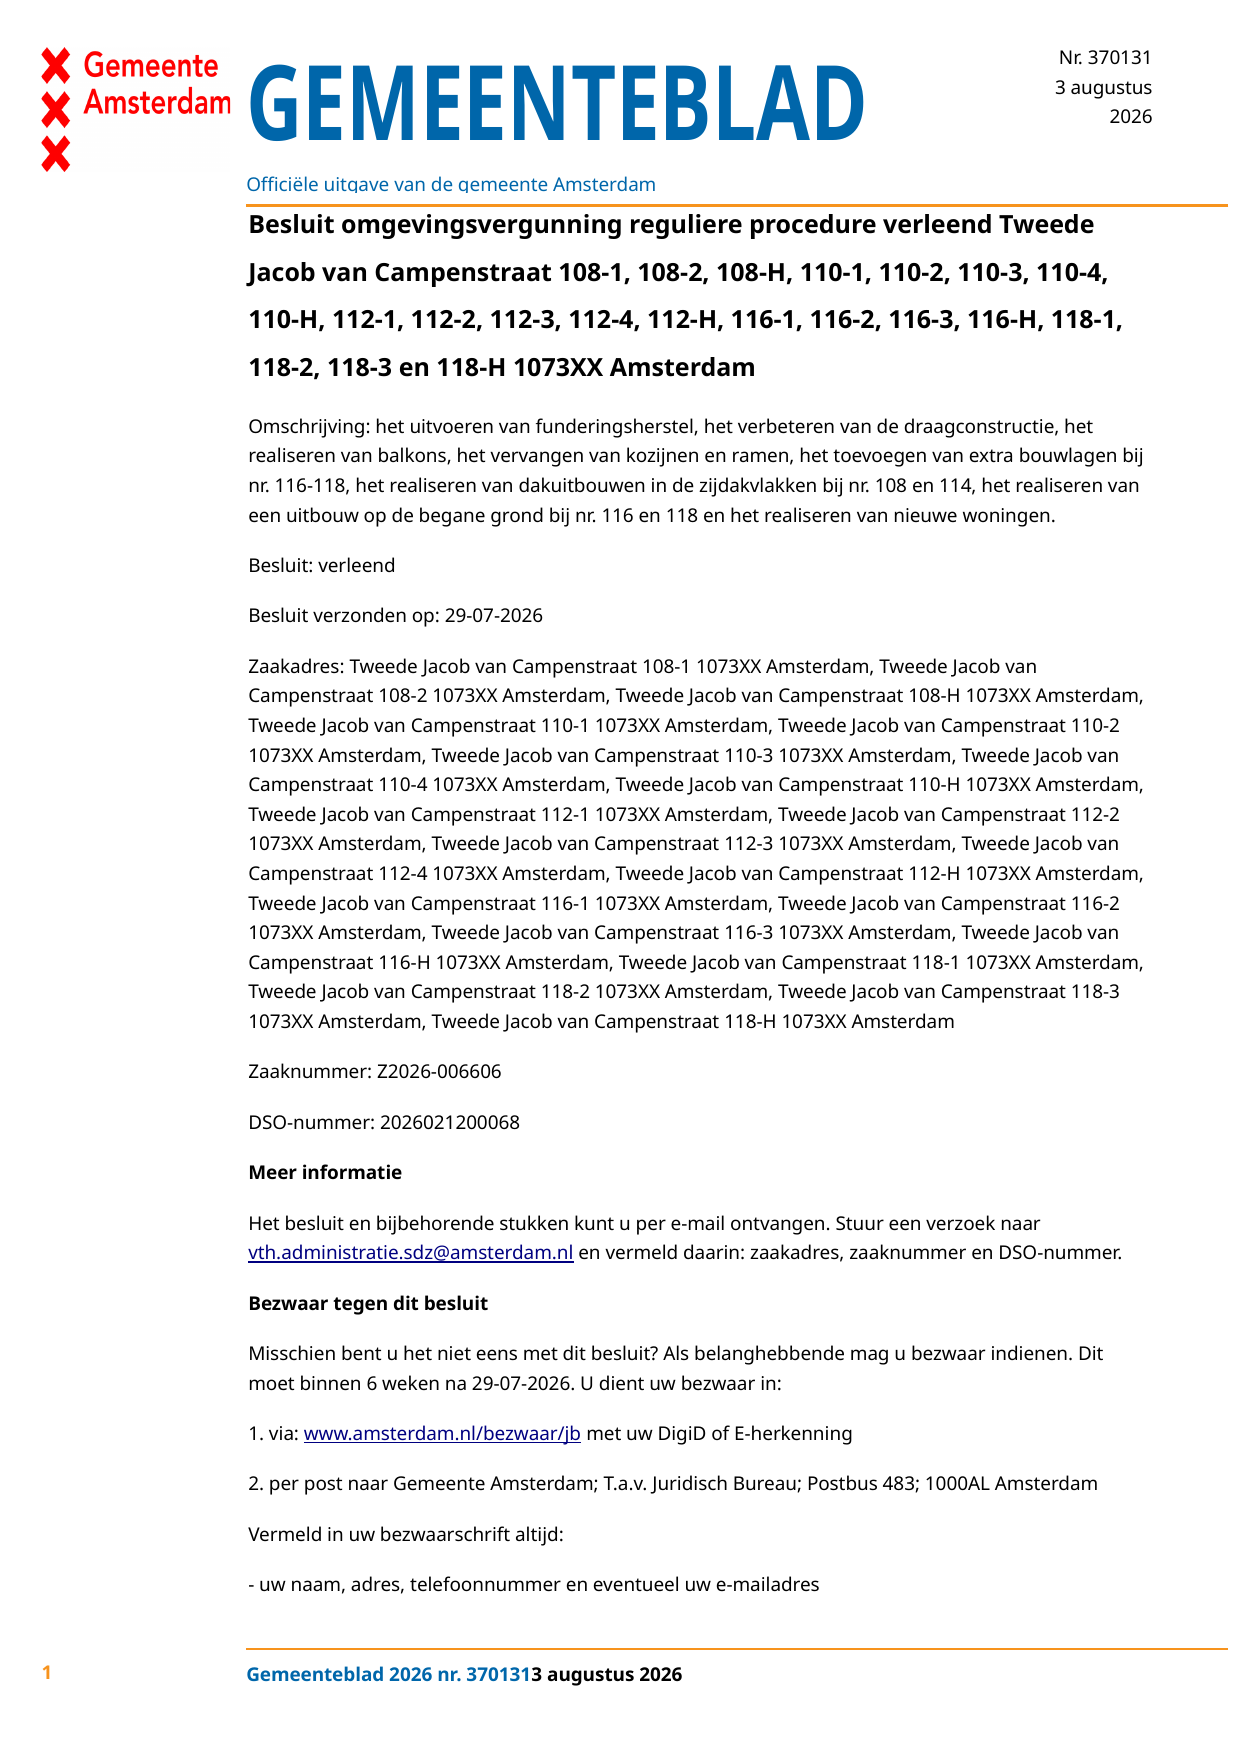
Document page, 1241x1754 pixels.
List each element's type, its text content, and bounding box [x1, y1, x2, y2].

text Het besluit en bijbehorende stukken kunt u per e-mail ontvangen. Stuur een verzoek naar vth.administratie.sdz@amsterdam.nl en vermeld daarin: zaakadres, zaaknummer en DSO-nummer. [248, 1210, 1152, 1265]
text 1. via: www.amsterdam.nl/bezwaar/jb met uw DigiD of E-herkenning [248, 1420, 1152, 1446]
text Zaaknummer: Z2026-006606 [248, 1058, 1152, 1084]
text Besluit omgevingsvergunning reguliere procedure verleend Tweede Jacob van Campenstraat 108-1, 108-2, 108-H, 110-1, 110-2, 110-3, 110-4, 110-H, 112-1, 112-2, 112-3, 112-4, 112-H, 116-1, 116-2, 116-3, 116-H, 118-1, 118-2, 118-3 en 118-H 1073XX Amsterdam [248, 207, 1152, 384]
text Zaakadres: Tweede Jacob van Campenstraat 108-1 1073XX Amsterdam, Tweede Jacob van Campenstraat 108-2 1073XX Amsterdam, Tweede Jacob van Campenstraat 108-H 1073XX Amsterdam, Tweede Jacob van Campenstraat 110-1 1073XX Amsterdam, Tweede Jacob van Campenstraat 110-2 1073XX Amsterdam, Tweede Jacob van Campenstraat 110-3 1073XX Amsterdam, Tweede Jacob van Campenstraat 110-4 1073XX Amsterdam, Tweede Jacob van Campenstraat 110-H 1073XX Amsterdam, Tweede Jacob van Campenstraat 112-1 1073XX Amsterdam, Tweede Jacob van Campenstraat 112-2 1073XX Amsterdam, Tweede Jacob van Campenstraat 112-3 1073XX Amsterdam, Tweede Jacob van Campenstraat 112-4 1073XX Amsterdam, Tweede Jacob van Campenstraat 112-H 1073XX Amsterdam, Tweede Jacob van Campenstraat 116-1 1073XX Amsterdam, Tweede Jacob van Campenstraat 116-2 1073XX Amsterdam, Tweede Jacob van Campenstraat 116-3 1073XX Amsterdam, Tweede Jacob van Campenstraat 116-H 1073XX Amsterdam, Tweede Jacob van Campenstraat 118-1 1073XX Amsterdam, Tweede Jacob van Campenstraat 118-2 1073XX Amsterdam, Tweede Jacob van Campenstraat 118-3 1073XX Amsterdam, Tweede Jacob van Campenstraat 118-H 1073XX Amsterdam [248, 653, 1152, 1034]
text Misschien bent u het niet eens met dit besluit? Als belanghebbende mag u bezwaar indienen. Dit moet binnen 6 weken na 29-07-2026. U dient uw bezwaar in: [248, 1340, 1152, 1396]
text - uw naam, adres, telefoonnummer en eventueel uw e-mailadres [248, 1571, 1152, 1597]
text 2. per post naar Gemeente Amsterdam; T.a.v. Juridisch Bureau; Postbus 483; 1000AL Amsterdam [248, 1471, 1152, 1496]
text Omschrijving: het uitvoeren van funderingsherstel, het verbeteren van de draagconstructie, het realiseren van balkons, het vervangen van kozijnen en ramen, het toevoegen van extra bouwlagen bij nr. 116-118, het realiseren van dakuitbouwen in de zijdakvlakken bij nr. 108 en 114, het realiseren van een uitbouw op de begane grond bij nr. 116 en 118 en het realiseren van nieuwe woningen. [248, 413, 1152, 528]
text DSO-nummer: 2026021200068 [248, 1109, 1152, 1135]
text Besluit verzonden op: 29-07-2026 [248, 603, 1152, 628]
picture [41, 47, 231, 172]
text Meer informatie [248, 1159, 1152, 1185]
text Bezwaar tegen dit besluit [248, 1290, 1152, 1316]
text Vermeld in uw bezwaarschrift altijd: [248, 1521, 1152, 1547]
text Besluit: verleend [248, 552, 1152, 578]
